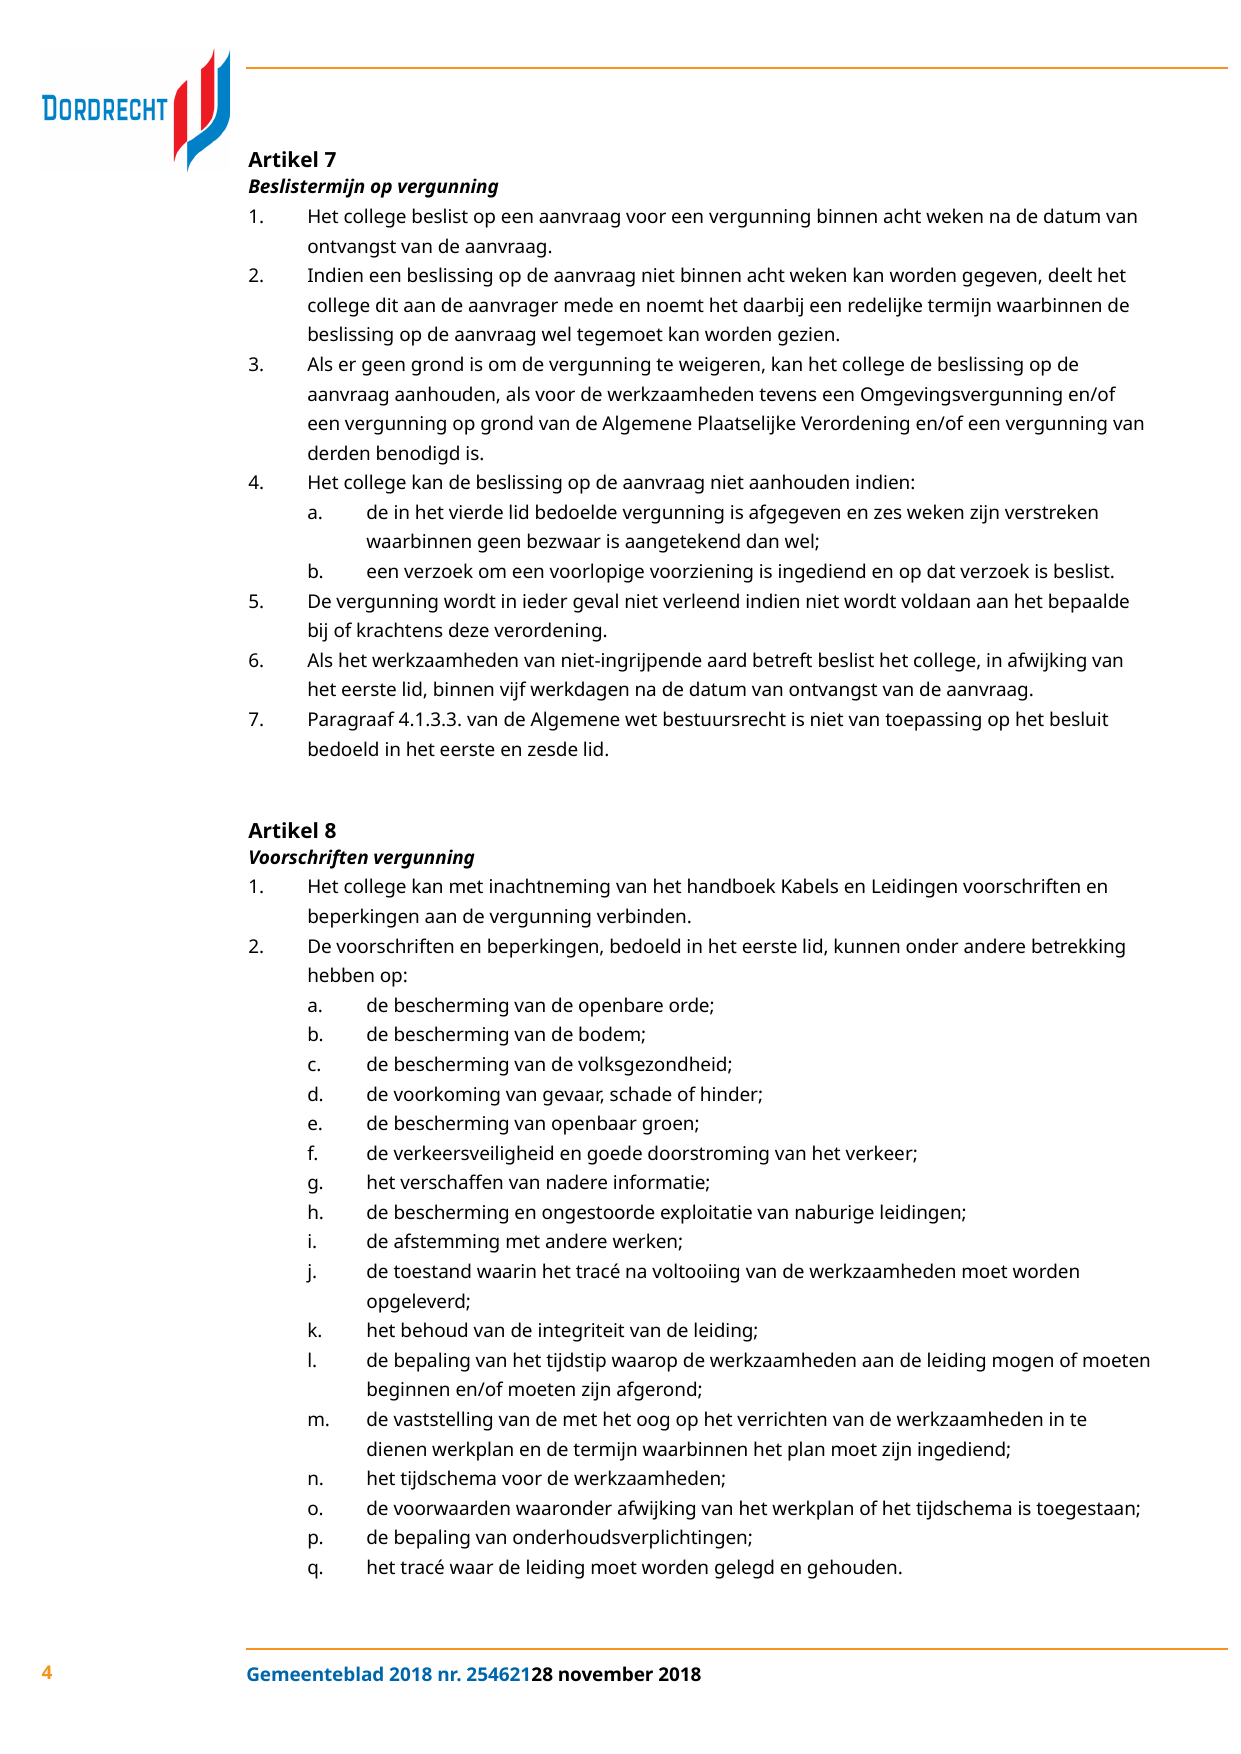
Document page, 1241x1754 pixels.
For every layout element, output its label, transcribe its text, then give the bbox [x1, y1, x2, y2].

list De vergunning wordt in ieder geval niet verleend indien niet wordt voldaan aan het bepaalde bij of krachtens deze verordening. [248, 588, 1152, 643]
list Het college kan met inachtneming van het handboek Kabels en Leidingen voorschriften en beperkingen aan de vergunning verbinden. [248, 874, 1152, 929]
list Paragraaf 4.1.3.3. van de Algemene wet bestuursrecht is niet van toepassing op het besluit bedoeld in het eerste en zesde lid. [248, 706, 1152, 761]
list het tracé waar de leiding moet worden gelegd en gehouden. [307, 1554, 1152, 1580]
text Beslistermijn op vergunning [248, 174, 1152, 199]
list een verzoek om een voorlopige voorziening is ingediend en op dat verzoek is beslist. [307, 558, 1152, 584]
list De voorschriften en beperkingen, bedoeld in het eerste lid, kunnen onder andere betrekking hebben op: [248, 933, 1152, 988]
list Als het werkzaamheden van niet-ingrijpende aard betreft beslist het college, in afwijking van het eerste lid, binnen vijf werkdagen na de datum van ontvangst van de aanvraag. [248, 647, 1152, 702]
list de bescherming van de openbare orde; [307, 992, 1152, 1018]
list de bepaling van het tijdstip waarop de werkzaamheden aan de leiding mogen of moeten beginnen en/of moeten zijn afgerond; [307, 1347, 1152, 1402]
list Als er geen grond is om de vergunning te weigeren, kan het college de beslissing op de aanvraag aanhouden, als voor de werkzaamheden tevens een Omgevingsvergunning en/of een vergunning op grond van de Algemene Plaatselijke Verordening en/of een vergunning van derden benodigd is. [248, 351, 1152, 466]
list het behoud van de integriteit van de leiding; [307, 1317, 1152, 1343]
list de bescherming van de bodem; [307, 1022, 1152, 1047]
list de afstemming met andere werken; [307, 1229, 1152, 1254]
list het tijdschema voor de werkzaamheden; [307, 1465, 1152, 1491]
list de voorwaarden waaronder afwijking van het werkplan of het tijdschema is toegestaan; [307, 1495, 1152, 1521]
list de in het vierde lid bedoelde vergunning is afgegeven en zes weken zijn verstreken waarbinnen geen bezwaar is aangetekend dan wel; [307, 499, 1152, 554]
list de bescherming en ongestoorde exploitatie van naburige leidingen; [307, 1199, 1152, 1225]
list Het college kan de beslissing op de aanvraag niet aanhouden indien: [248, 469, 1152, 495]
text Voorschriften vergunning [248, 844, 1152, 870]
list de bepaling van onderhoudsverplichtingen; [307, 1524, 1152, 1550]
list de vaststelling van de met het oog op het verrichten van de werkzaamheden in te dienen werkplan en de termijn waarbinnen het plan moet zijn ingediend; [307, 1406, 1152, 1462]
text Artikel 7 [248, 145, 1152, 174]
text Artikel 8 [248, 816, 1152, 844]
list Indien een beslissing op de aanvraag niet binnen acht weken kan worden gegeven, deelt het college dit aan de aanvrager mede en noemt het daarbij een redelijke termijn waarbinnen de beslissing op de aanvraag wel tegemoet kan worden gezien. [248, 262, 1152, 347]
list de voorkoming van gevaar, schade of hinder; [307, 1081, 1152, 1107]
picture [41, 47, 231, 172]
list de verkeersveiligheid en goede doorstroming van het verkeer; [307, 1140, 1152, 1166]
list de bescherming van de volksgezondheid; [307, 1051, 1152, 1077]
list de toestand waarin het tracé na voltooiing van de werkzaamheden moet worden opgeleverd; [307, 1258, 1152, 1314]
list Het college beslist op een aanvraag voor een vergunning binnen acht weken na de datum van ontvangst van de aanvraag. [248, 203, 1152, 258]
list het verschaffen van nadere informatie; [307, 1169, 1152, 1195]
list de bescherming van openbaar groen; [307, 1110, 1152, 1136]
